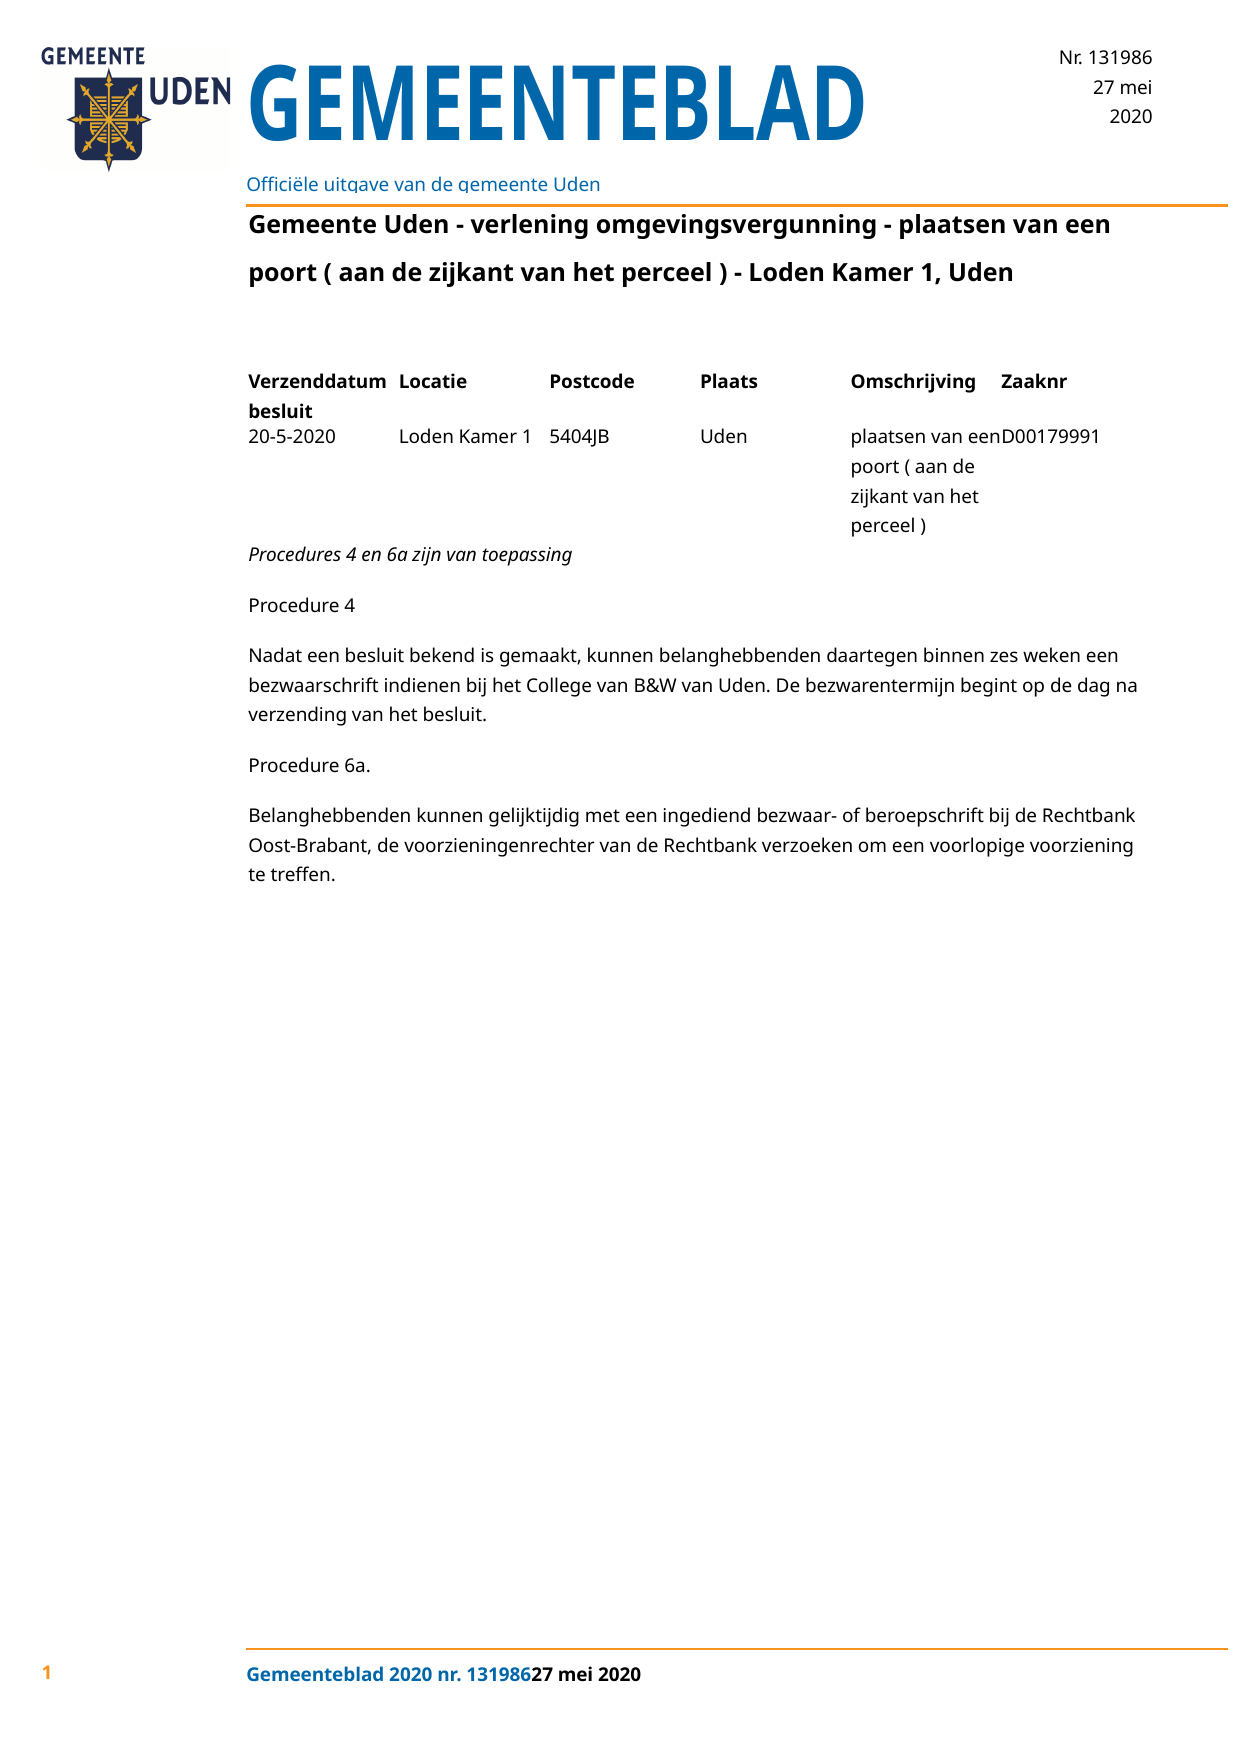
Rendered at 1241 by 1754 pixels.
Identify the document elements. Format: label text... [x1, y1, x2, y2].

table_cell 20-5-2020 [248, 424, 398, 538]
table_cell Uden [700, 424, 850, 538]
table_cell 5404JB [549, 424, 700, 538]
table_cell D00179991 [1001, 424, 1152, 538]
table_header Verzenddatum besluit [248, 369, 398, 424]
table_header Plaats [700, 369, 850, 424]
table_header Postcode [549, 369, 700, 424]
text Procedure 6a. [248, 752, 1152, 778]
text Procedure 4 [248, 592, 1152, 618]
text Belanghebbenden kunnen gelijktijdig met een ingediend bezwaar- of beroepschrift bij de Rechtbank Oost-Brabant, de voorzieningenrechter van de Rechtbank verzoeken om een voorlopige voorziening te treffen. [248, 802, 1152, 887]
text Gemeente Uden - verlening omgevingsvergunning - plaatsen van een poort ( aan de zijkant van het perceel ) - Loden Kamer 1, Uden [248, 207, 1152, 288]
picture [41, 47, 231, 172]
table_header Zaaknr [1001, 369, 1152, 424]
text Nadat een besluit bekend is gemaakt, kunnen belanghebbenden daartegen binnen zes weken een bezwaarschrift indienen bij het College van B&W van Uden. De bezwarentermijn begint op de dag na verzending van het besluit. [248, 642, 1152, 727]
table_header Omschrijving [850, 369, 1001, 424]
table_header Locatie [399, 369, 549, 424]
table_cell plaatsen van een poort ( aan de zijkant van het perceel ) [850, 424, 1001, 538]
text Procedures 4 en 6a zijn van toepassing [248, 541, 1152, 567]
table_cell Loden Kamer 1 [399, 424, 549, 538]
